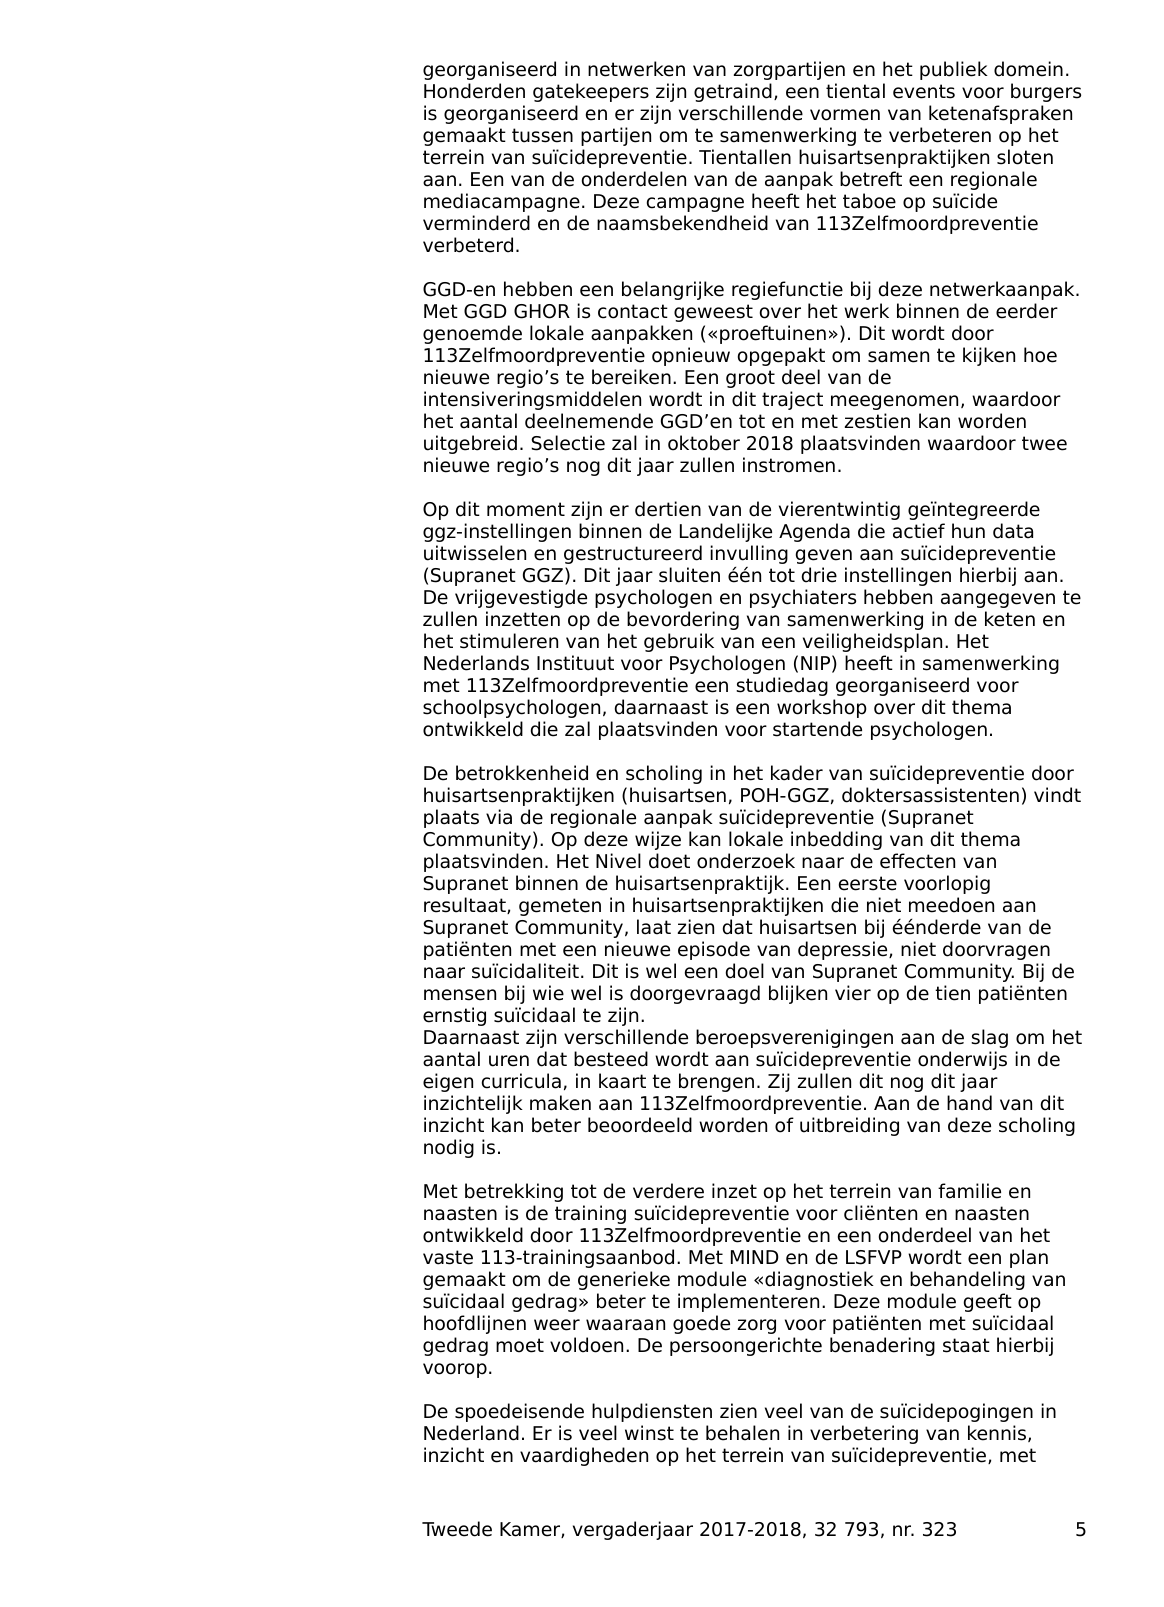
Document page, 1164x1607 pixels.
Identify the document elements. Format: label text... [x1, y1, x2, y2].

text Op dit moment zijn er dertien van de vierentwintig geïntegreerde ggz-instellingen binnen de Landelijke Agenda die actief hun data uitwisselen en gestructureerd invulling geven aan suïcidepreventie (Supranet GGZ). Dit jaar sluiten één tot drie instellingen hierbij aan. [422, 499, 1087, 587]
text Daarnaast zijn verschillende beroepsverenigingen aan de slag om het aantal uren dat besteed wordt aan suïcidepreventie onderwijs in de eigen curricula, in kaart te brengen. Zij zullen dit nog dit jaar inzichtelijk maken aan 113Zelfmoordpreventie. Aan de hand van dit inzicht kan beter beoordeeld worden of uitbreiding van deze scholing nodig is. [422, 1027, 1087, 1159]
text Met betrekking tot de verdere inzet op het terrein van familie en naasten is de training suïcidepreventie voor cliënten en naasten ontwikkeld door 113Zelfmoordpreventie en een onderdeel van het vaste 113-trainingsaanbod. Met MIND en de LSFVP wordt een plan gemaakt om de generieke module «diagnostiek en behandeling van suïcidaal gedrag» beter te implementeren. Deze module geeft op hoofdlijnen weer waaraan goede zorg voor patiënten met suïcidaal gedrag moet voldoen. De persoongerichte benadering staat hierbij voorop. [422, 1181, 1087, 1379]
text GGD-en hebben een belangrijke regiefunctie bij deze netwerkaanpak. Met GGD GHOR is contact geweest over het werk binnen de eerder genoemde lokale aanpakken («proeftuinen»). Dit wordt door 113Zelfmoordpreventie opnieuw opgepakt om samen te kijken hoe nieuwe regio’s te bereiken. Een groot deel van de intensiveringsmiddelen wordt in dit traject meegenomen, waardoor het aantal deelnemende GGD’en tot en met zestien kan worden uitgebreid. Selectie zal in oktober 2018 plaatsvinden waardoor twee nieuwe regio’s nog dit jaar zullen instromen. [422, 279, 1087, 477]
text De vrijgevestigde psychologen en psychiaters hebben aangegeven te zullen inzetten op de bevordering van samenwerking in de keten en het stimuleren van het gebruik van een veiligheidsplan. Het Nederlands Instituut voor Psychologen (NIP) heeft in samenwerking met 113Zelfmoordpreventie een studiedag georganiseerd voor schoolpsychologen, daarnaast is een workshop over dit thema ontwikkeld die zal plaatsvinden voor startende psychologen. [422, 587, 1087, 741]
text georganiseerd in netwerken van zorgpartijen en het publiek domein. Honderden gatekeepers zijn getraind, een tiental events voor burgers is georganiseerd en er zijn verschillende vormen van ketenafspraken gemaakt tussen partijen om te samenwerking te verbeteren op het terrein van suïcidepreventie. Tientallen huisartsenpraktijken sloten aan. Een van de onderdelen van de aanpak betreft een regionale mediacampagne. Deze campagne heeft het taboe op suïcide verminderd en de naamsbekendheid van 113Zelfmoordpreventie verbeterd. [422, 59, 1087, 257]
text De betrokkenheid en scholing in het kader van suïcidepreventie door huisartsenpraktijken (huisartsen, POH-GGZ, doktersassistenten) vindt plaats via de regionale aanpak suïcidepreventie (Supranet Community). Op deze wijze kan lokale inbedding van dit thema plaatsvinden. Het Nivel doet onderzoek naar de effecten van Supranet binnen de huisartsenpraktijk. Een eerste voorlopig resultaat, gemeten in huisartsenpraktijken die niet meedoen aan Supranet Community, laat zien dat huisartsen bij éénderde van de patiënten met een nieuwe episode van depressie, niet doorvragen naar suïcidaliteit. Dit is wel een doel van Supranet Community. Bij de mensen bij wie wel is doorgevraagd blijken vier op de tien patiënten ernstig suïcidaal te zijn. [422, 763, 1087, 1027]
text De spoedeisende hulpdiensten zien veel van de suïcidepogingen in Nederland. Er is veel winst te behalen in verbetering van kennis, inzicht en vaardigheden op het terrein van suïcidepreventie, met [422, 1401, 1087, 1467]
